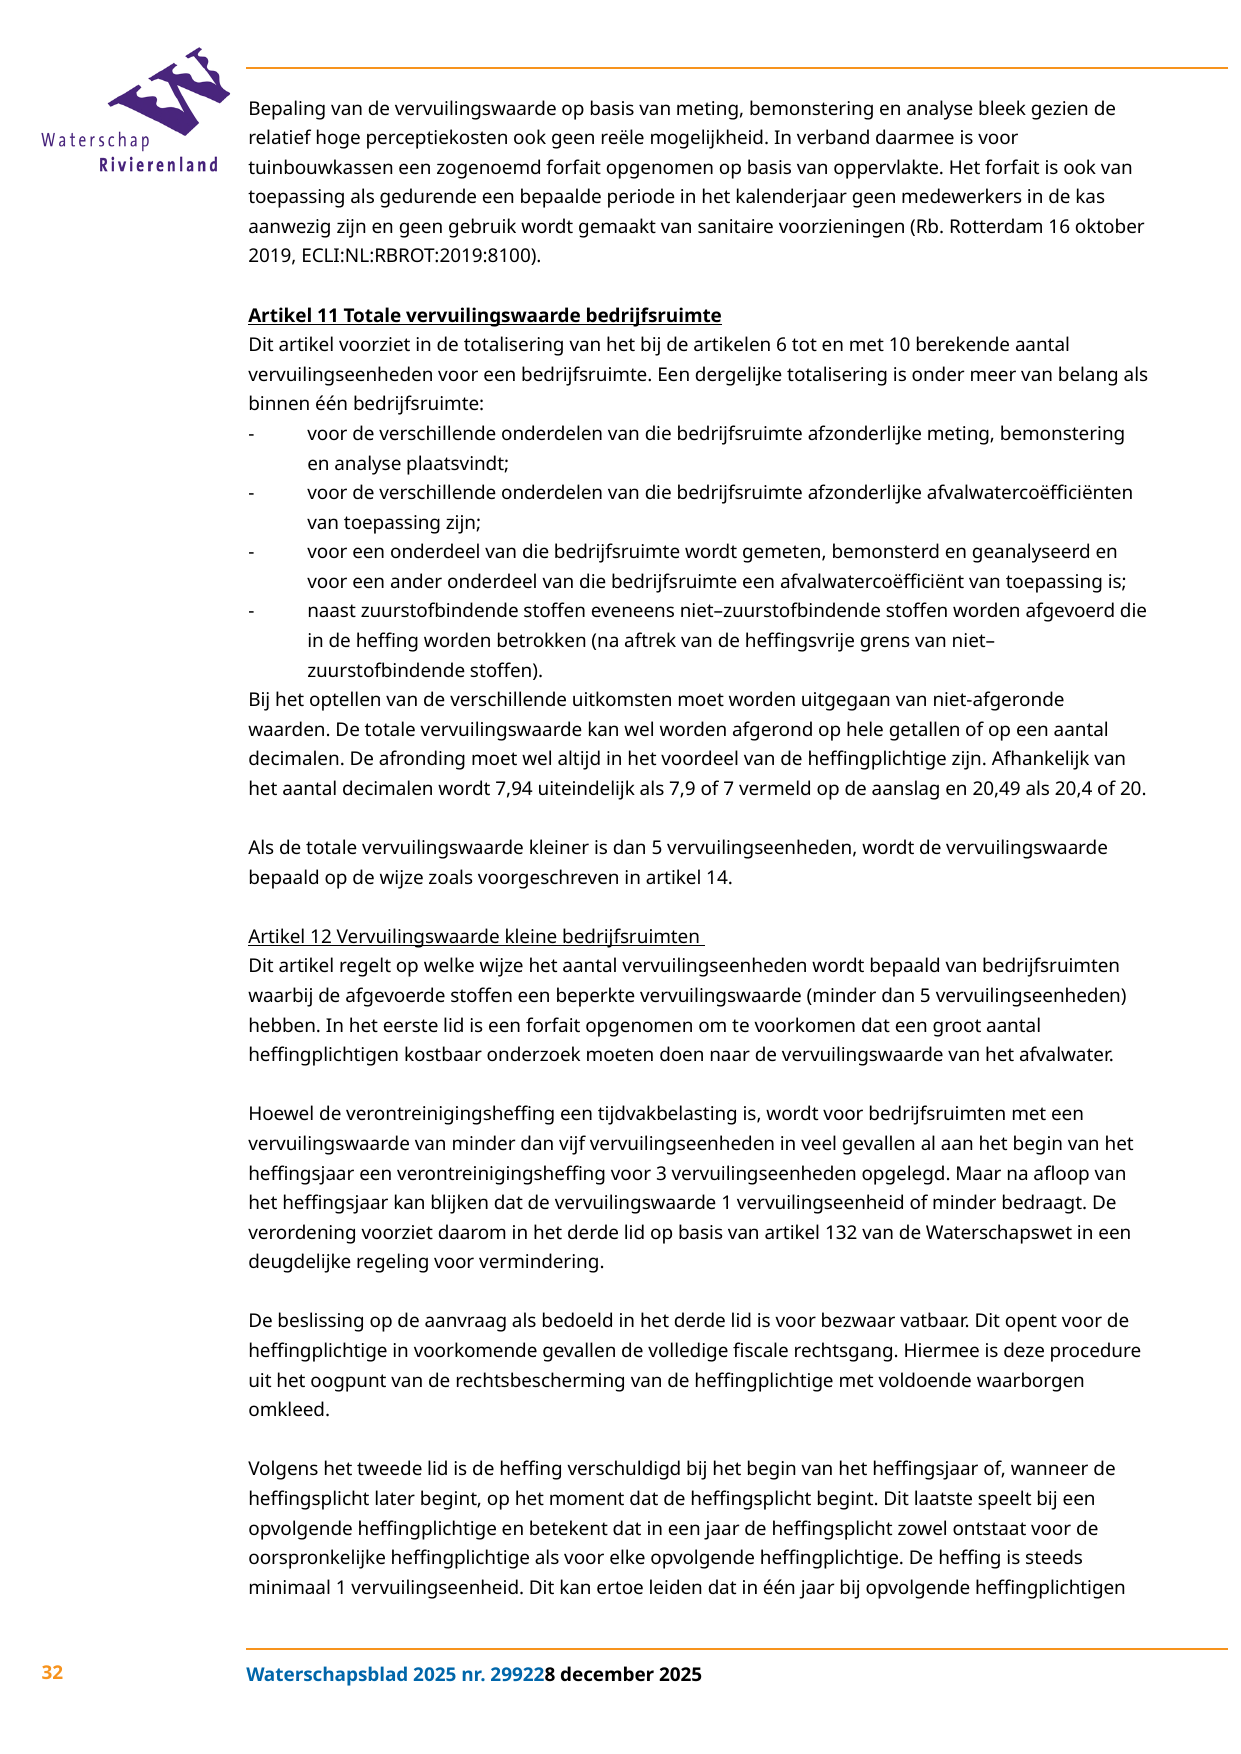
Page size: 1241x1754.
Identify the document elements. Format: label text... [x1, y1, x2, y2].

list naast zuurstofbindende stoffen eveneens niet–zuurstofbindende stoffen worden afgevoerd die in de heffing worden betrokken (na aftrek van de heffingsvrije grens van niet–zuurstofbindende stoffen). [248, 598, 1152, 683]
list voor de verschillende onderdelen van die bedrijfsruimte afzonderlijke afvalwatercoëfficiënten van toepassing zijn; [248, 479, 1152, 535]
text Bij het optellen van de verschillende uitkomsten moet worden uitgegaan van niet-afgeronde waarden. De totale vervuilingswaarde kan wel worden afgerond op hele getallen of op een aantal decimalen. De afronding moet wel altijd in het voordeel van de heffingplichtige zijn. Afhankelijk van het aantal decimalen wordt 7,94 uiteindelijk als 7,9 of 7 vermeld op de aanslag en 20,49 als 20,4 of 20. [248, 686, 1152, 801]
text Als de totale vervuilingswaarde kleiner is dan 5 vervuilingseenheden, wordt de vervuilingswaarde bepaald op de wijze zoals voorgeschreven in artikel 14. [248, 834, 1152, 890]
text Bepaling van de vervuilingswaarde op basis van meting, bemonstering en analyse bleek gezien de relatief hoge perceptiekosten ook geen reële mogelijkheid. In verband daarmee is voor tuinbouwkassen een zogenoemd forfait opgenomen op basis van oppervlakte. Het forfait is ook van toepassing als gedurende een bepaalde periode in het kalenderjaar geen medewerkers in de kas aanwezig zijn en geen gebruik wordt gemaakt van sanitaire voorzieningen (Rb. Rotterdam 16 oktober 2019, ECLI:NL:RBROT:2019:8100). [248, 95, 1152, 268]
picture [41, 47, 231, 172]
list voor een onderdeel van die bedrijfsruimte wordt gemeten, bemonsterd en geanalyseerd en voor een ander onderdeel van die bedrijfsruimte een afvalwatercoëfficiënt van toepassing is; [248, 538, 1152, 594]
list voor de verschillende onderdelen van die bedrijfsruimte afzonderlijke meting, bemonstering en analyse plaatsvindt; [248, 420, 1152, 476]
text Dit artikel regelt op welke wijze het aantal vervuilingseenheden wordt bepaald van bedrijfsruimten waarbij de afgevoerde stoffen een beperkte vervuilingswaarde (minder dan 5 vervuilingseenheden) hebben. In het eerste lid is een forfait opgenomen om te voorkomen dat een groot aantal heffingplichtigen kostbaar onderzoek moeten doen naar de vervuilingswaarde van het afvalwater. [248, 953, 1152, 1067]
text Volgens het tweede lid is de heffing verschuldigd bij het begin van het heffingsjaar of, wanneer de heffingsplicht later begint, op het moment dat de heffingsplicht begint. Dit laatste speelt bij een opvolgende heffingplichtige en betekent dat in een jaar de heffingsplicht zowel ontstaat voor de oorspronkelijke heffingplichtige als voor elke opvolgende heffingplichtige. De heffing is steeds minimaal 1 vervuilingseenheid. Dit kan ertoe leiden dat in één jaar bij opvolgende heffingplichtigen [248, 1456, 1152, 1600]
text De beslissing op de aanvraag als bedoeld in het derde lid is voor bezwaar vatbaar. Dit opent voor de heffingplichtige in voorkomende gevallen de volledige fiscale rechtsgang. Hiermee is deze procedure uit het oogpunt van de rechtsbescherming van de heffingplichtige met voldoende waarborgen omkleed. [248, 1308, 1152, 1422]
text Hoewel de verontreinigingsheffing een tijdvakbelasting is, wordt voor bedrijfsruimten met een vervuilingswaarde van minder dan vijf vervuilingseenheden in veel gevallen al aan het begin van het heffingsjaar een verontreinigingsheffing voor 3 vervuilingseenheden opgelegd. Maar na afloop van het heffingsjaar kan blijken dat de vervuilingswaarde 1 vervuilingseenheid of minder bedraagt. De verordening voorziet daarom in het derde lid op basis van artikel 132 van de Waterschapswet in een deugdelijke regeling voor vermindering. [248, 1101, 1152, 1274]
text Dit artikel voorziet in de totalisering van het bij de artikelen 6 tot en met 10 berekende aantal vervuilingseenheden voor een bedrijfsruimte. Een dergelijke totalisering is onder meer van belang als binnen één bedrijfsruimte: [248, 331, 1152, 416]
text Artikel 11 Totale vervuilingswaarde bedrijfsruimte [248, 302, 1152, 328]
text Artikel 12 Vervuilingswaarde kleine bedrijfsruimten [248, 923, 1152, 949]
